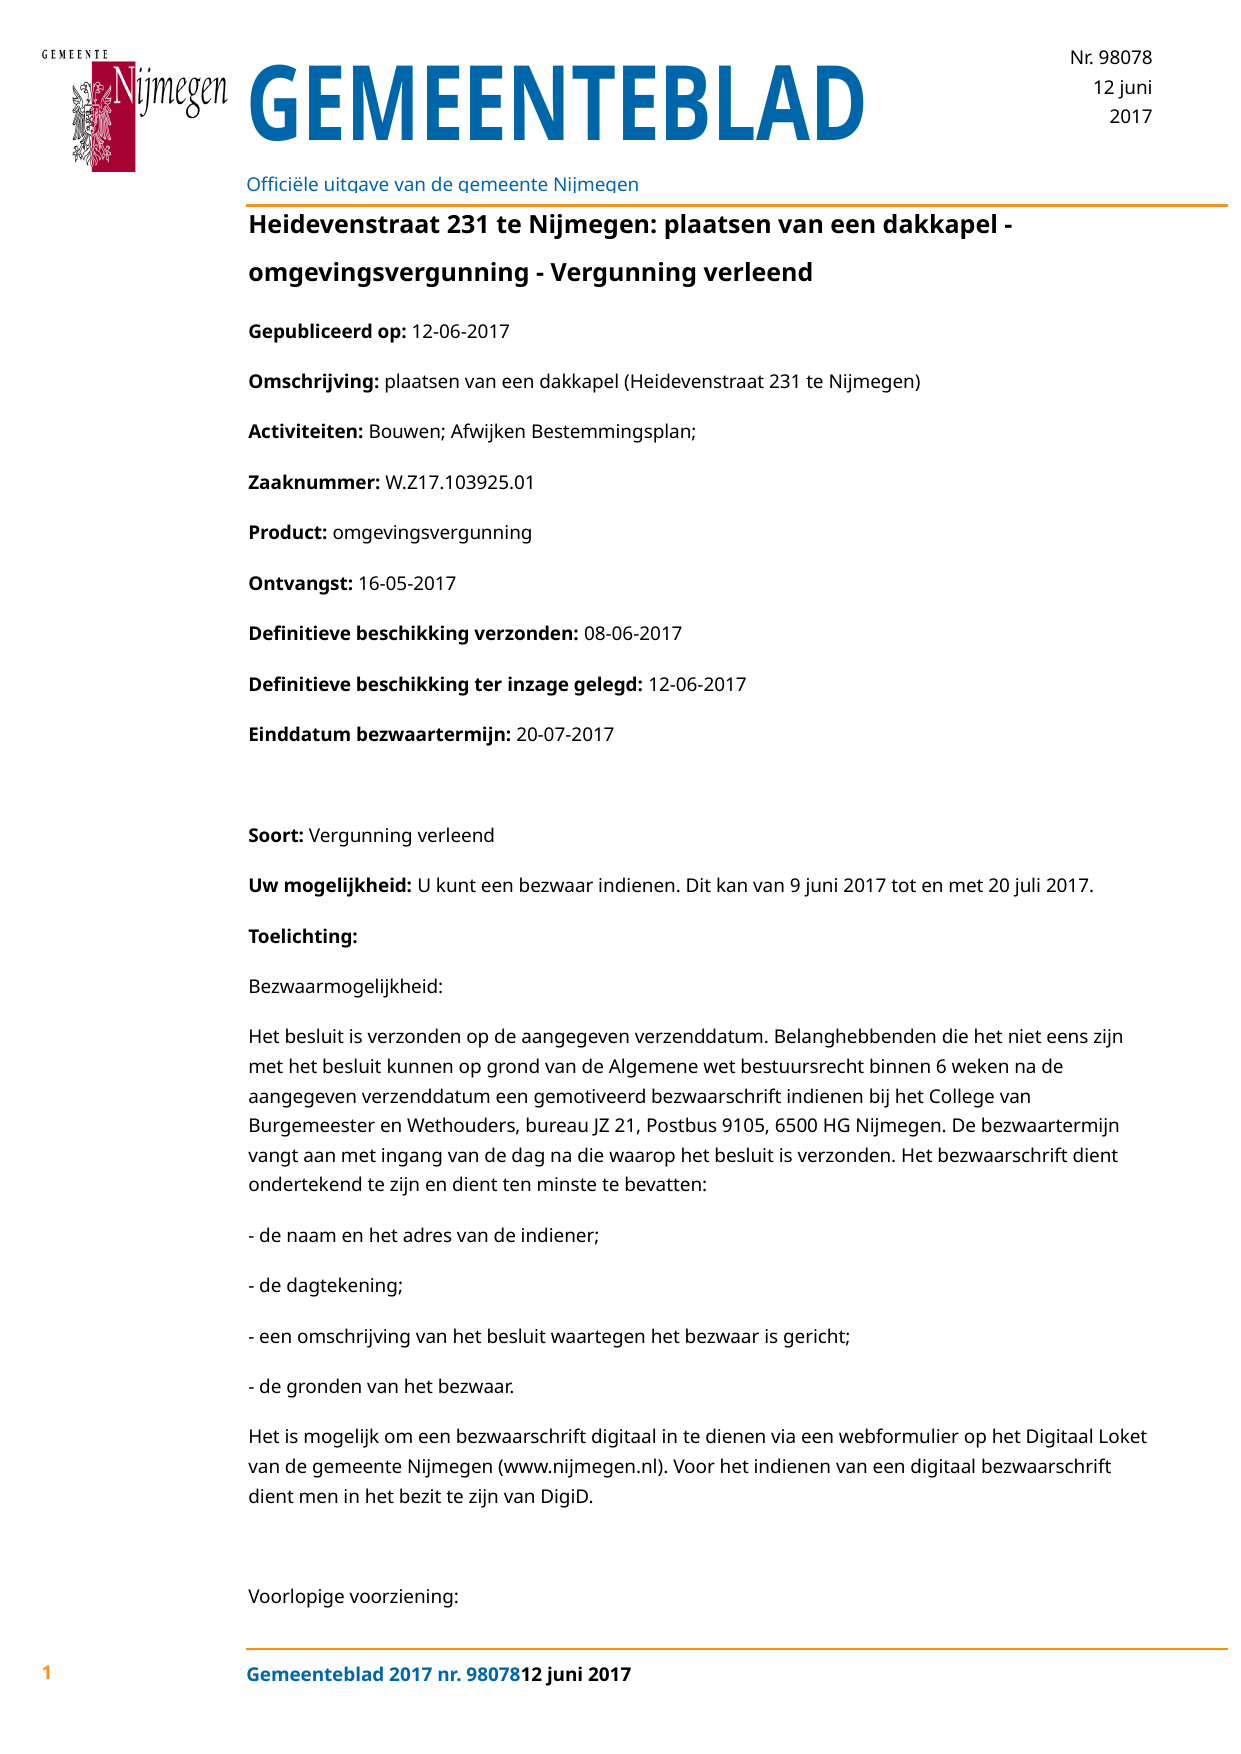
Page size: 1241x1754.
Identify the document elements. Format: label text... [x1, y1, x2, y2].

text Het besluit is verzonden op de aangegeven verzenddatum. Belanghebbenden die het niet eens zijn met het besluit kunnen op grond van de Algemene wet bestuursrecht binnen 6 weken na de aangegeven verzenddatum een gemotiveerd bezwaarschrift indienen bij het College van Burgemeester en Wethouders, bureau JZ 21, Postbus 9105, 6500 HG Nijmegen. De bezwaartermijn vangt aan met ingang van de dag na die waarop het besluit is verzonden. Het bezwaarschrift dient ondertekend te zijn en dient ten minste te bevatten: [248, 1024, 1152, 1197]
text Einddatum bezwaartermijn: 20-07-2017 [248, 721, 1152, 747]
text Uw mogelijkheid: U kunt een bezwaar indienen. Dit kan van 9 juni 2017 tot en met 20 juli 2017. [248, 872, 1152, 898]
text Soort: Vergunning verleend [248, 822, 1152, 848]
text Product: omgevingsvergunning [248, 519, 1152, 545]
text Bezwaarmogelijkheid: [248, 973, 1152, 999]
text Definitieve beschikking ter inzage gelegd: 12-06-2017 [248, 671, 1152, 697]
text Ontvangst: 16-05-2017 [248, 570, 1152, 596]
text Het is mogelijk om een bezwaarschrift digitaal in te dienen via een webformulier op het Digitaal Loket van de gemeente Nijmegen (www.nijmegen.nl). Voor het indienen van een digitaal bezwaarschrift dient men in het bezit te zijn van DigiD. [248, 1424, 1152, 1509]
picture [41, 47, 231, 172]
text Toelichting: [248, 923, 1152, 949]
text - de dagtekening; [248, 1272, 1152, 1298]
text Heidevenstraat 231 te Nijmegen: plaatsen van een dakkapel - omgevingsvergunning - Vergunning verleend [248, 207, 1152, 288]
text Zaaknummer: W.Z17.103925.01 [248, 469, 1152, 495]
text - de gronden van het bezwaar. [248, 1373, 1152, 1399]
text - de naam en het adres van de indiener; [248, 1222, 1152, 1248]
text Activiteiten: Bouwen; Afwijken Bestemmingsplan; [248, 419, 1152, 444]
text Gepubliceerd op: 12-06-2017 [248, 318, 1152, 344]
text Omschrijving: plaatsen van een dakkapel (Heidevenstraat 231 te Nijmegen) [248, 368, 1152, 394]
text - een omschrijving van het besluit waartegen het bezwaar is gericht; [248, 1323, 1152, 1349]
text Voorlopige voorziening: [248, 1584, 1152, 1609]
text Definitieve beschikking verzonden: 08-06-2017 [248, 620, 1152, 646]
